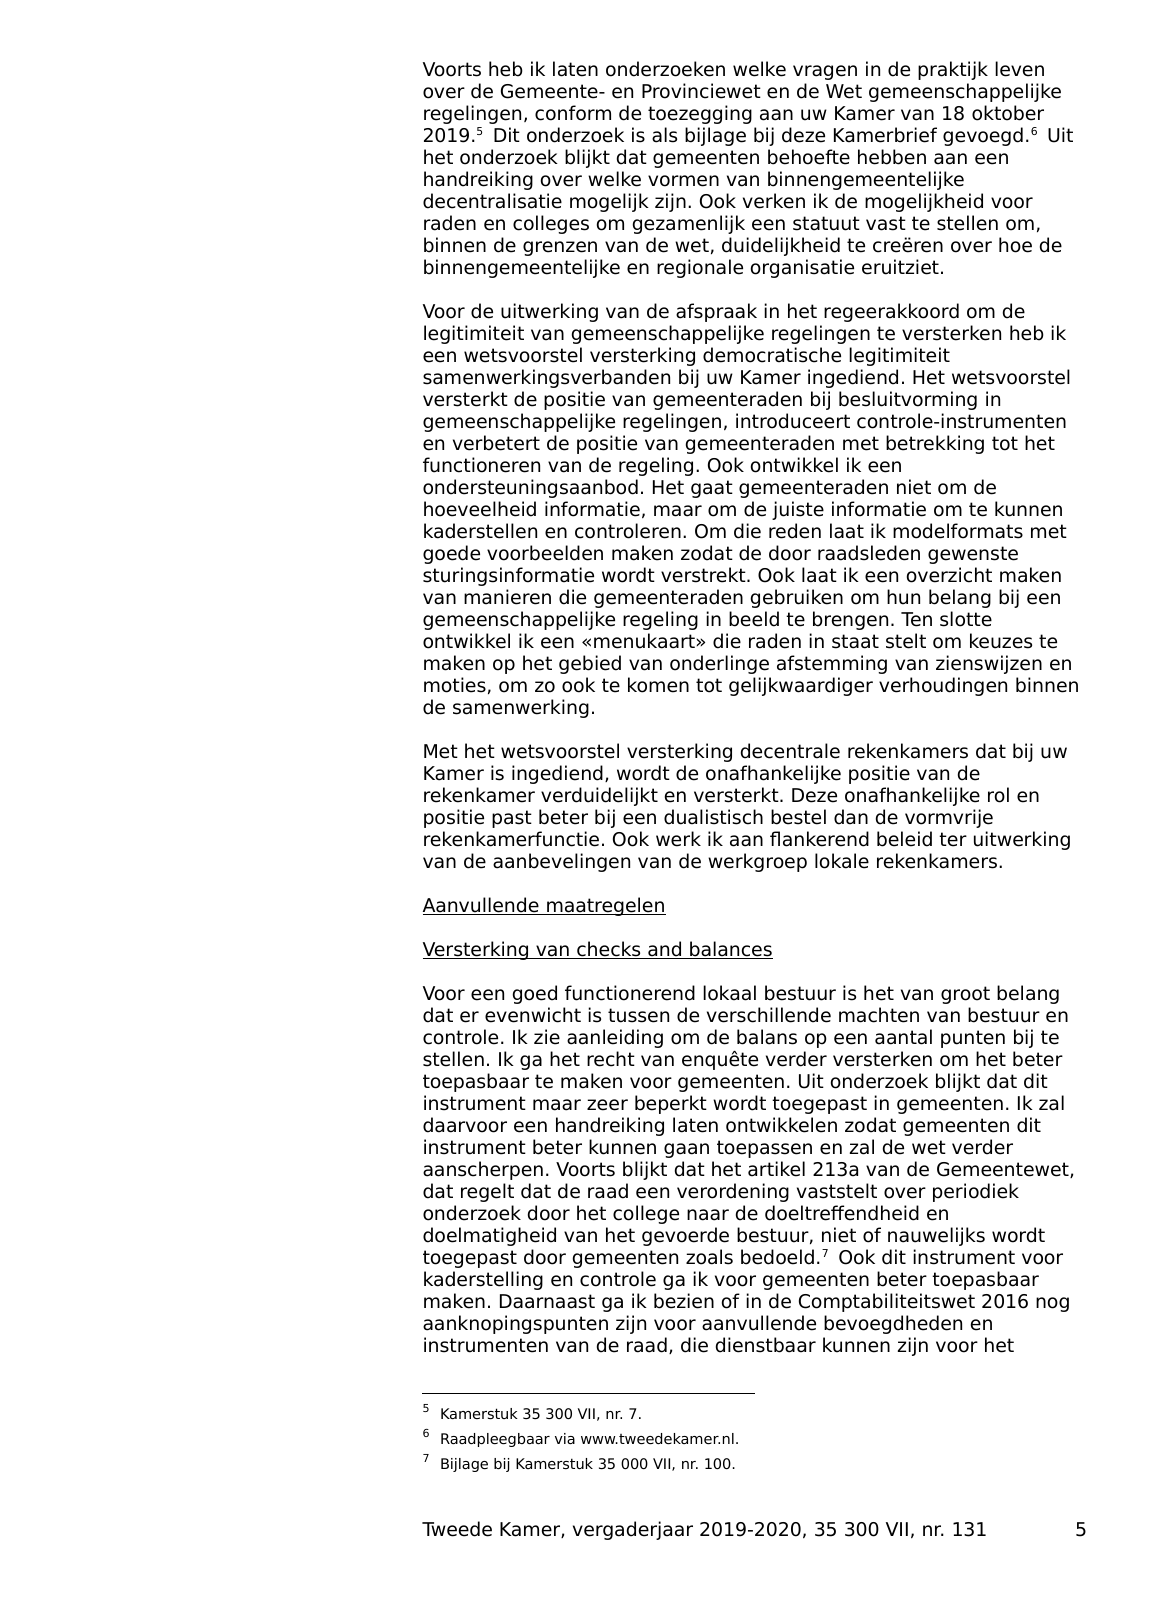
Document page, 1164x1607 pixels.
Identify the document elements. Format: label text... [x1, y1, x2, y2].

subtitle Aanvullende maatregelen [422, 895, 1087, 917]
text Kamerstuk 35 300 VII, nr. 7. [422, 1402, 1087, 1424]
text Bijlage bij Kamerstuk 35 000 VII, nr. 100. [422, 1452, 1087, 1474]
text Met het wetsvoorstel versterking decentrale rekenkamers dat bij uw Kamer is ingediend, wordt de onafhankelijke positie van de rekenkamer verduidelijkt en versterkt. Deze onafhankelijke rol en positie past beter bij een dualistisch bestel dan de vormvrije rekenkamerfunctie. Ook werk ik aan flankerend beleid ter uitwerking van de aanbevelingen van de werkgroep lokale rekenkamers. [422, 741, 1087, 873]
text Voor de uitwerking van de afspraak in het regeerakkoord om de legitimiteit van gemeenschappelijke regelingen te versterken heb ik een wetsvoorstel versterking democratische legitimiteit samenwerkingsverbanden bij uw Kamer ingediend. Het wetsvoorstel versterkt de positie van gemeenteraden bij besluitvorming in gemeenschappelijke regelingen, introduceert controle-instrumenten en verbetert de positie van gemeenteraden met betrekking tot het functioneren van de regeling. Ook ontwikkel ik een ondersteuningsaanbod. Het gaat gemeenteraden niet om de hoeveelheid informatie, maar om de juiste informatie om te kunnen kaderstellen en controleren. Om die reden laat ik modelformats met goede voorbeelden maken zodat de door raadsleden gewenste sturingsinformatie wordt verstrekt. Ook laat ik een overzicht maken van manieren die gemeenteraden gebruiken om hun belang bij een gemeenschappelijke regeling in beeld te brengen. Ten slotte ontwikkel ik een «menukaart» die raden in staat stelt om keuzes te maken op het gebied van onderlinge afstemming van zienswijzen en moties, om zo ook te komen tot gelijkwaardiger verhoudingen binnen de samenwerking. [422, 301, 1087, 719]
text Voorts heb ik laten onderzoeken welke vragen in de praktijk leven over de Gemeente- en Provinciewet en de Wet gemeenschappelijke regelingen, conform de toezegging aan uw Kamer van 18 oktober 2019. Dit onderzoek is als bijlage bij deze Kamerbrief gevoegd. Uit het onderzoek blijkt dat gemeenten behoefte hebben aan een handreiking over welke vormen van binnengemeentelijke decentralisatie mogelijk zijn. Ook verken ik de mogelijkheid voor raden en colleges om gezamenlijk een statuut vast te stellen om, binnen de grenzen van de wet, duidelijkheid te creëren over hoe de binnengemeentelijke en regionale organisatie eruitziet. [422, 59, 1087, 279]
text Voor een goed functionerend lokaal bestuur is het van groot belang dat er evenwicht is tussen de verschillende machten van bestuur en controle. Ik zie aanleiding om de balans op een aantal punten bij te stellen. Ik ga het recht van enquête verder versterken om het beter toepasbaar te maken voor gemeenten. Uit onderzoek blijkt dat dit instrument maar zeer beperkt wordt toegepast in gemeenten. Ik zal daarvoor een handreiking laten ontwikkelen zodat gemeenten dit instrument beter kunnen gaan toepassen en zal de wet verder aanscherpen. Voorts blijkt dat het artikel 213a van de Gemeentewet, dat regelt dat de raad een verordening vaststelt over periodiek onderzoek door het college naar de doeltreffendheid en doelmatigheid van het gevoerde bestuur, niet of nauwelijks wordt toegepast door gemeenten zoals bedoeld. Ook dit instrument voor kaderstelling en controle ga ik voor gemeenten beter toepasbaar maken. Daarnaast ga ik bezien of in de Comptabiliteitswet 2016 nog aanknopingspunten zijn voor aanvullende bevoegdheden en instrumenten van de raad, die dienstbaar kunnen zijn voor het [422, 983, 1087, 1357]
subtitle Versterking van checks and balances [422, 939, 1087, 961]
text Raadpleegbaar via www.tweedekamer.nl. [422, 1427, 1087, 1449]
